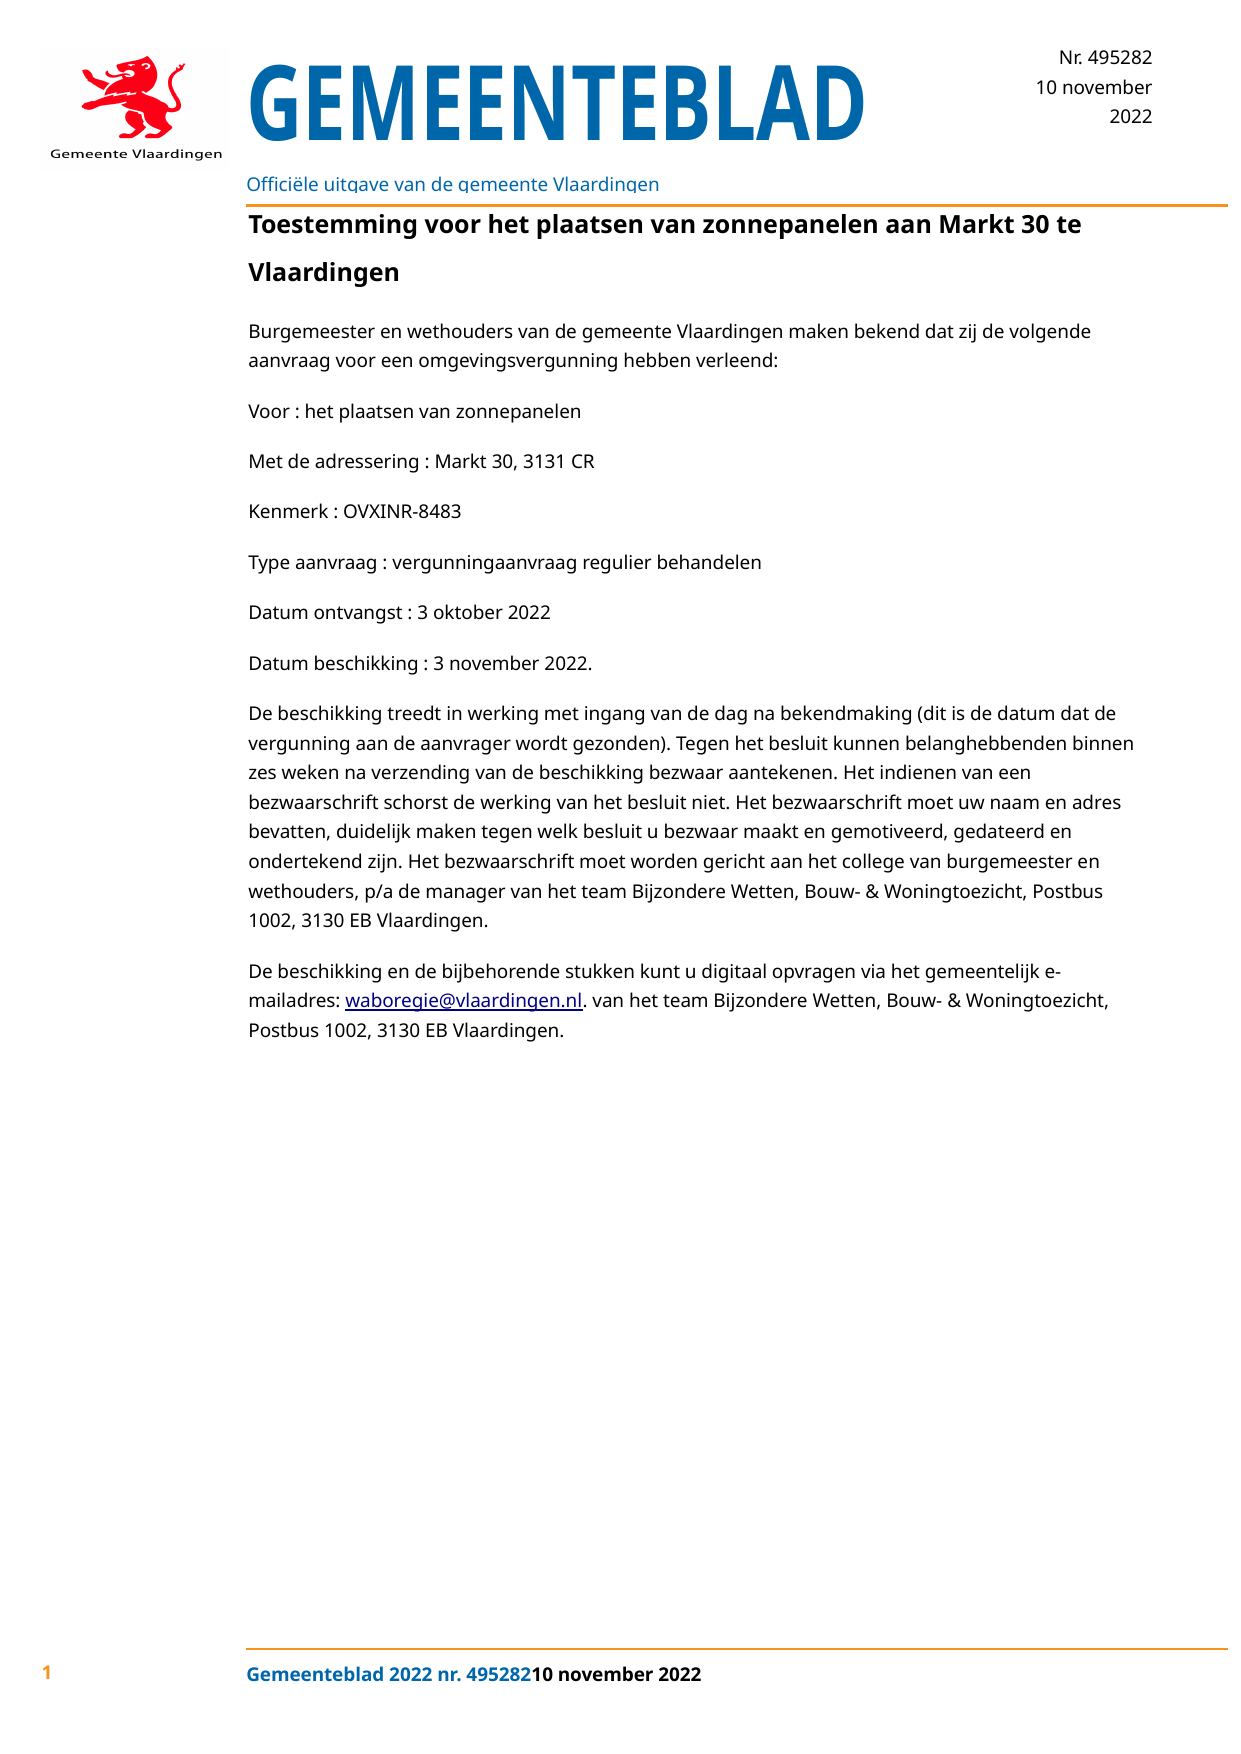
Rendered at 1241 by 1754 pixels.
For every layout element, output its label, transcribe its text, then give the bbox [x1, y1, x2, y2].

text De beschikking en de bijbehorende stukken kunt u digitaal opvragen via het gemeentelijk e-mailadres: waboregie@vlaardingen.nl. van het team Bijzondere Wetten, Bouw- & Woningtoezicht, Postbus 1002, 3130 EB Vlaardingen. [248, 958, 1152, 1043]
text Met de adressering : Markt 30, 3131 CR [248, 448, 1152, 474]
text Type aanvraag : vergunningaanvraag regulier behandelen [248, 549, 1152, 575]
text De beschikking treedt in werking met ingang van de dag na bekendmaking (dit is de datum dat de vergunning aan de aanvrager wordt gezonden). Tegen het besluit kunnen belanghebbenden binnen zes weken na verzending van de beschikking bezwaar aantekenen. Het indienen van een bezwaarschrift schorst de werking van het besluit niet. Het bezwaarschrift moet uw naam en adres bevatten, duidelijk maken tegen welk besluit u bezwaar maakt en gemotiveerd, gedateerd en ondertekend zijn. Het bezwaarschrift moet worden gericht aan het college van burgemeester en wethouders, p/a de manager van het team Bijzondere Wetten, Bouw- & Woningtoezicht, Postbus 1002, 3130 EB Vlaardingen. [248, 700, 1152, 933]
text Burgemeester en wethouders van de gemeente Vlaardingen maken bekend dat zij de volgende aanvraag voor een omgevingsvergunning hebben verleend: [248, 318, 1152, 373]
text Datum beschikking : 3 november 2022. [248, 650, 1152, 676]
text Datum ontvangst : 3 oktober 2022 [248, 599, 1152, 625]
picture [41, 47, 231, 172]
text Voor : het plaatsen van zonnepanelen [248, 398, 1152, 424]
text Kenmerk : OVXINR-8483 [248, 499, 1152, 524]
text Toestemming voor het plaatsen van zonnepanelen aan Markt 30 te Vlaardingen [248, 207, 1152, 288]
